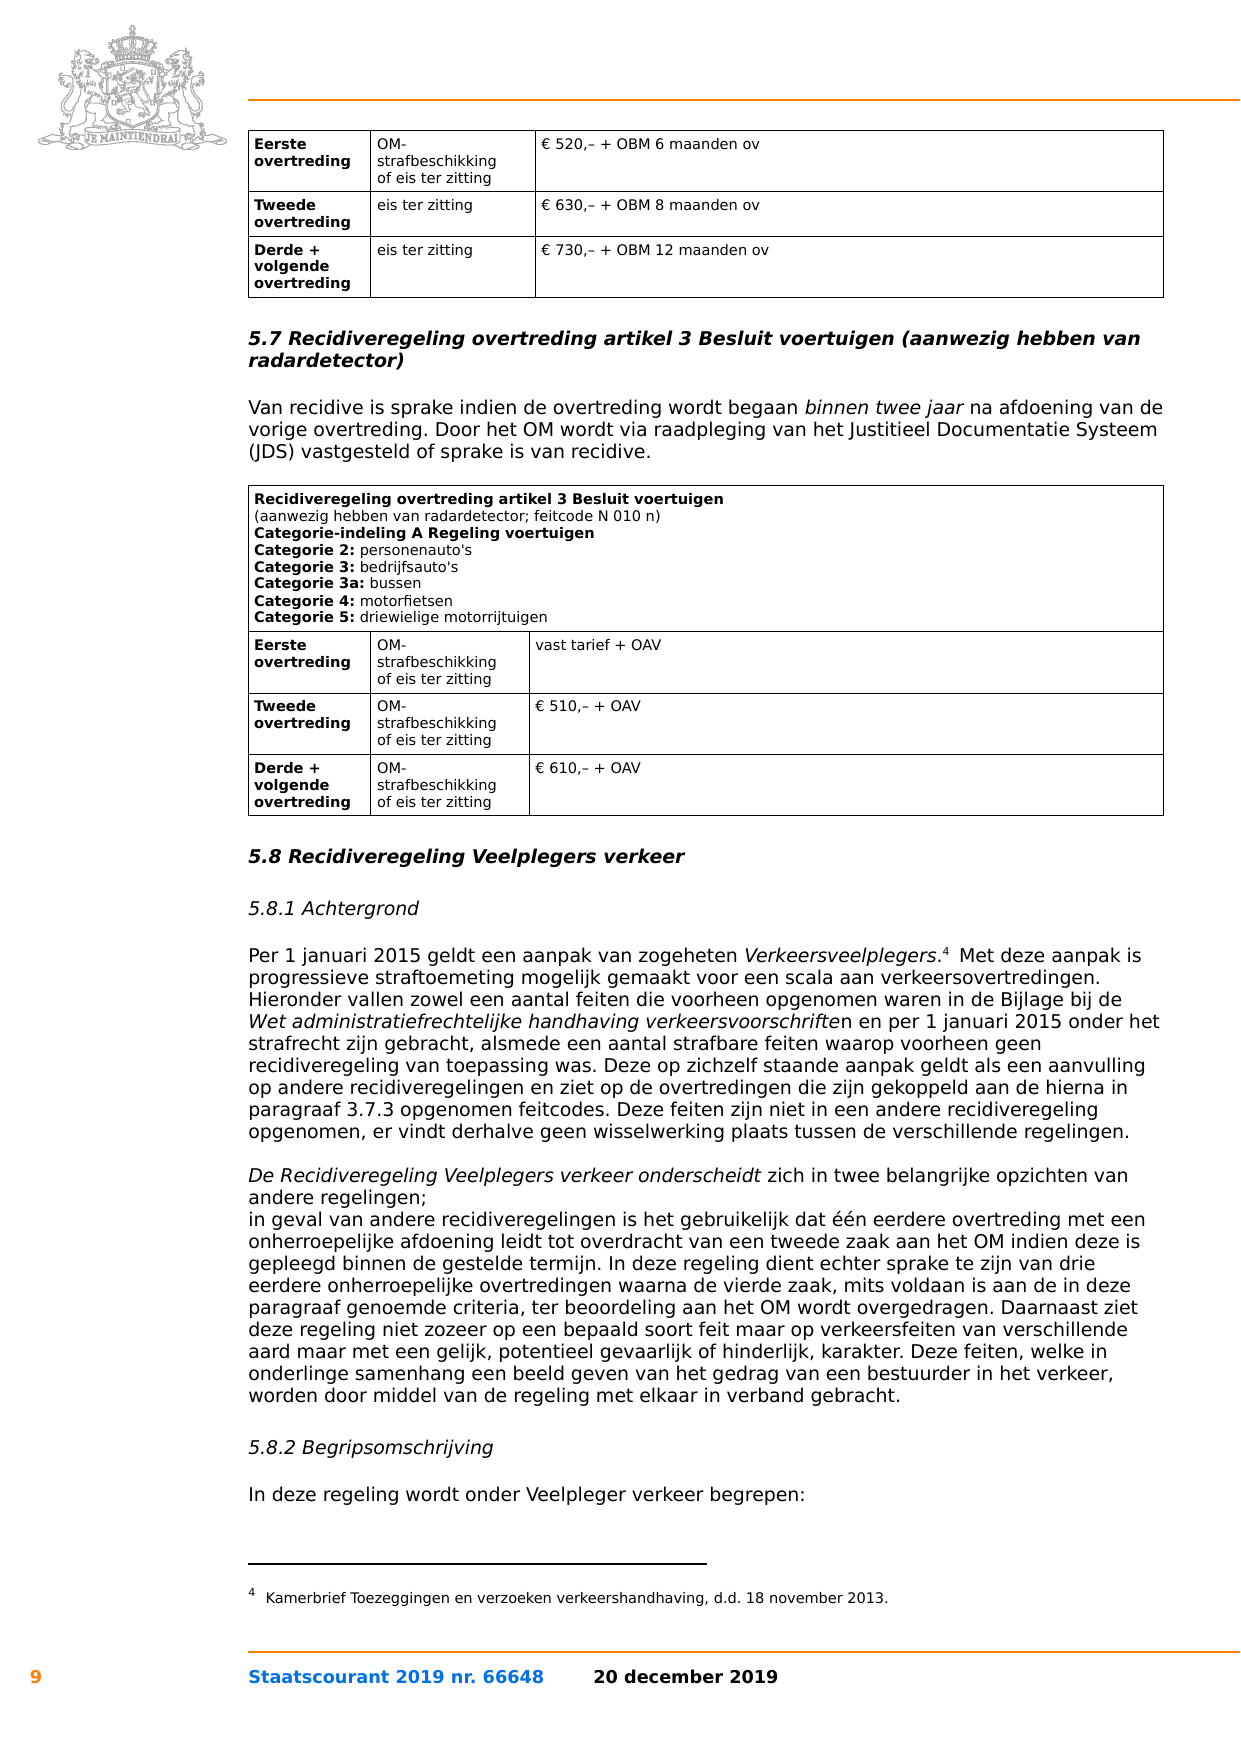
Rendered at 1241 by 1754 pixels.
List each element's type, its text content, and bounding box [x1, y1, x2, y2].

table_cell OM- strafbeschikking of eis ter zitting [371, 131, 535, 191]
table_cell € 510,– + OAV [530, 694, 1163, 754]
subtitle 5.8.2 Begripsomschrijving [248, 1437, 1163, 1458]
text Kamerbrief Toezeggingen en verzoeken verkeershandhaving, d.d. 18 november 2013. [248, 1586, 1163, 1608]
table_cell OM- strafbeschikking of eis ter zitting [371, 694, 529, 754]
text Per 1 januari 2015 geldt een aanpak van zogeheten Verkeersveelplegers. Met deze aanpak is progressieve straftoemeting mogelijk gemaakt voor een scala aan verkeersovertredingen. Hieronder vallen zowel een aantal feiten die voorheen opgenomen waren in de Bijlage bij de Wet administratiefrechtelijke handhaving verkeersvoorschriften en per 1 januari 2015 onder het strafrecht zijn gebracht, alsmede een aantal strafbare feiten waarop voorheen geen recidiveregeling van toepassing was. Deze op zichzelf staande aanpak geldt als een aanvulling op andere recidiveregelingen en ziet op de overtredingen die zijn gekoppeld aan de hierna in paragraaf 3.7.3 opgenomen feitcodes. Deze feiten zijn niet in een andere recidiveregeling opgenomen, er vindt derhalve geen wisselwerking plaats tussen de verschillende regelingen. [248, 945, 1163, 1143]
picture [38, 25, 227, 150]
table_cell vast tarief + OAV [530, 632, 1163, 692]
table_cell OM- strafbeschikking of eis ter zitting [371, 755, 529, 815]
table_header Recidiveregeling overtreding artikel 3 Besluit voertuigen (aanwezig hebben van radardetector; feitcode N 010 n) Categorie-indeling A Regeling voertuigen Categorie 2: personenauto's Categorie 3: bedrijfsauto's Categorie 3a: bussen Categorie 4: motorfietsen Categorie 5: driewielige motorrijtuigen [249, 486, 1163, 631]
table_cell eis ter zitting [371, 192, 535, 236]
text De Recidiveregeling Veelplegers verkeer onderscheidt zich in twee belangrijke opzichten van andere regelingen; [248, 1165, 1163, 1209]
table_cell Eerste overtreding [249, 632, 370, 692]
table_cell Tweede overtreding [249, 192, 370, 236]
subtitle 5.8 Recidiveregeling Veelplegers verkeer [248, 846, 1163, 868]
text in geval van andere recidiveregelingen is het gebruikelijk dat één eerdere overtreding met een onherroepelijke afdoening leidt tot overdracht van een tweede zaak aan het OM indien deze is gepleegd binnen de gestelde termijn. In deze regeling dient echter sprake te zijn van drie eerdere onherroepelijke overtredingen waarna de vierde zaak, mits voldaan is aan de in deze paragraaf genoemde criteria, ter beoordeling aan het OM wordt overgedragen. Daarnaast ziet deze regeling niet zozeer op een bepaald soort feit maar op verkeersfeiten van verschillende aard maar met een gelijk, potentieel gevaarlijk of hinderlijk, karakter. Deze feiten, welke in onderlinge samenhang een beeld geven van het gedrag van een bestuurder in het verkeer, worden door middel van de regeling met elkaar in verband gebracht. [248, 1209, 1163, 1407]
table_cell Derde + volgende overtreding [249, 237, 370, 297]
text Van recidive is sprake indien de overtreding wordt begaan binnen twee jaar na afdoening van de vorige overtreding. Door het OM wordt via raadpleging van het Justitieel Documentatie Systeem (JDS) vastgesteld of sprake is van recidive. [248, 397, 1163, 463]
table_cell € 630,– + OBM 8 maanden ov [536, 192, 1163, 236]
table_cell OM- strafbeschikking of eis ter zitting [371, 632, 529, 692]
table_cell Tweede overtreding [249, 694, 370, 754]
subtitle 5.7 Recidiveregeling overtreding artikel 3 Besluit voertuigen (aanwezig hebben van radardetector) [248, 328, 1163, 372]
text In deze regeling wordt onder Veelpleger verkeer begrepen: [248, 1483, 1163, 1506]
table_cell Derde + volgende overtreding [249, 755, 370, 815]
table_cell Eerste overtreding [249, 131, 370, 191]
subtitle 5.8.1 Achtergrond [248, 898, 1163, 920]
table_cell eis ter zitting [371, 237, 535, 297]
table_cell € 730,– + OBM 12 maanden ov [536, 237, 1163, 297]
table_cell € 610,– + OAV [530, 755, 1163, 815]
table_cell € 520,– + OBM 6 maanden ov [536, 131, 1163, 191]
